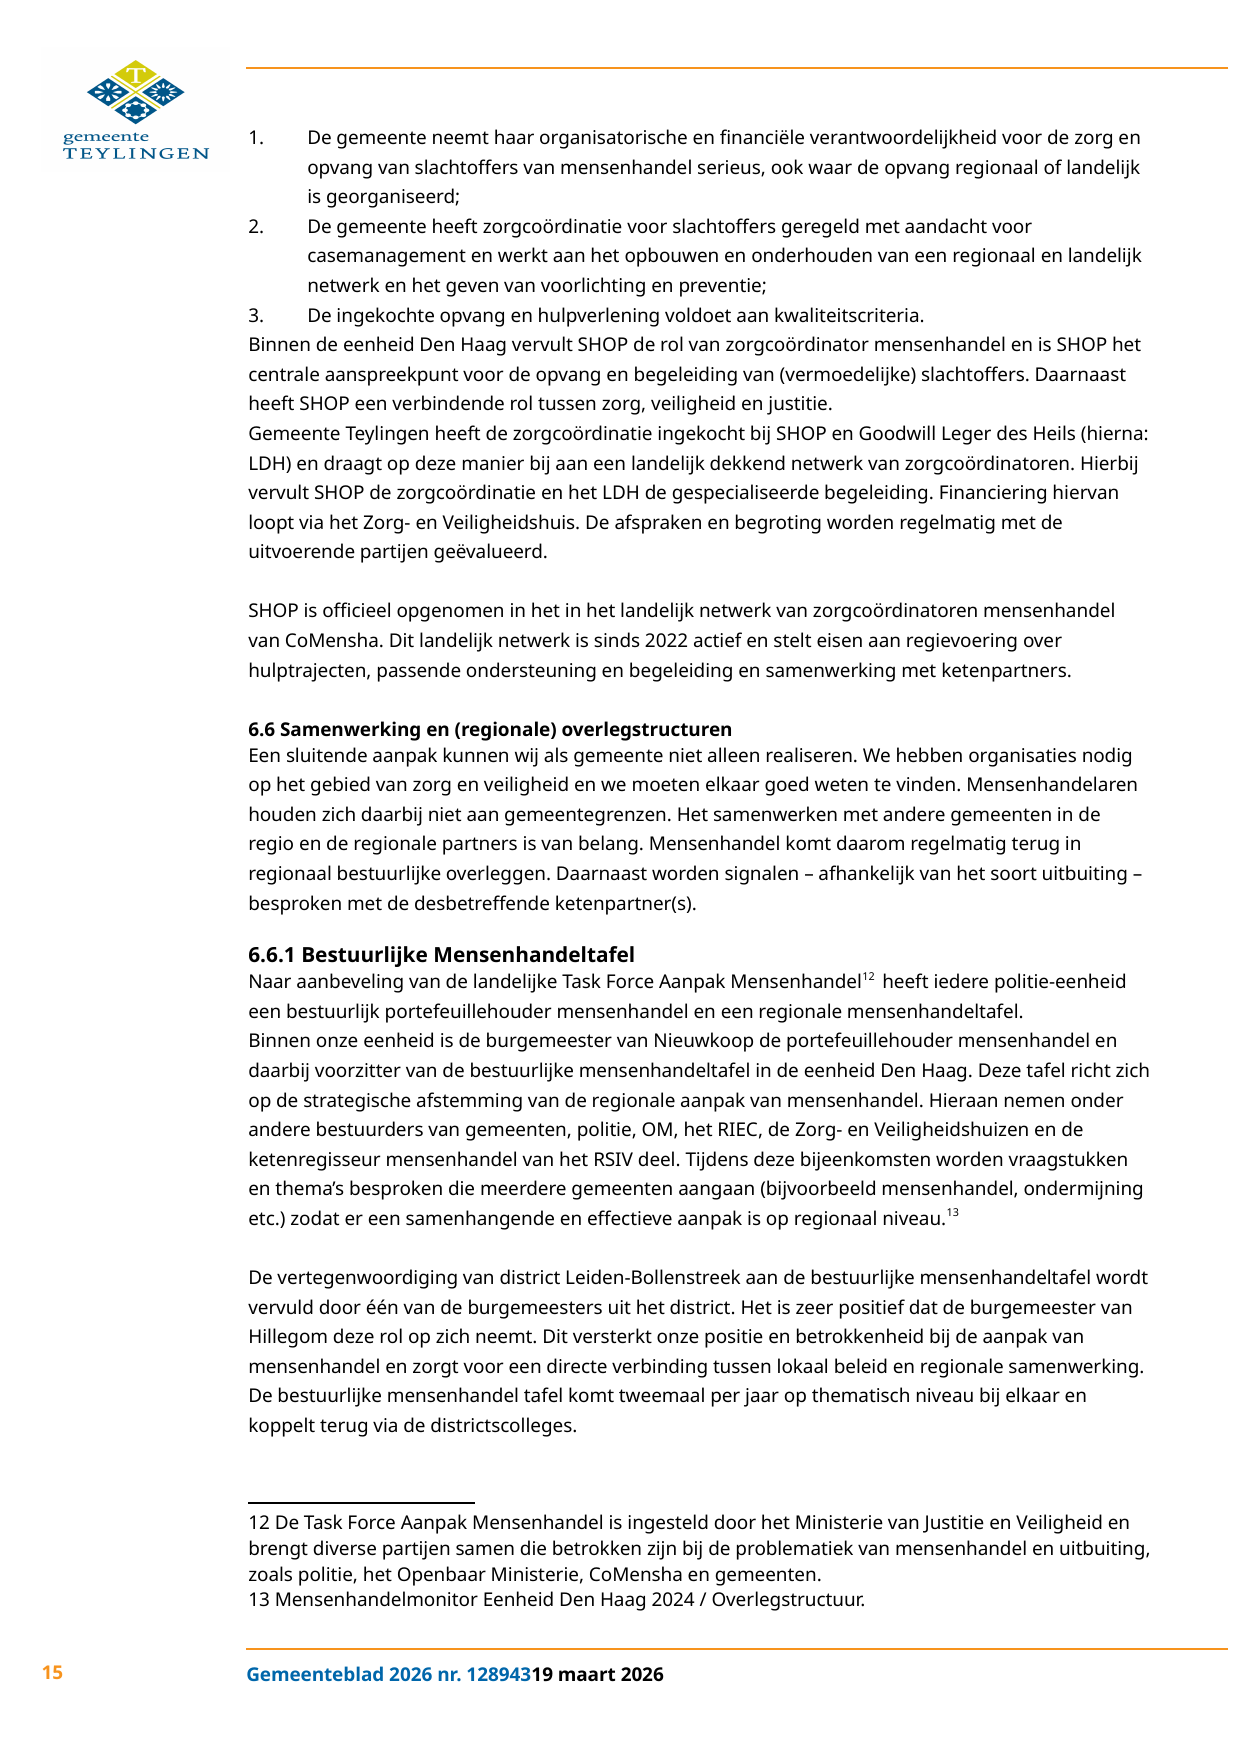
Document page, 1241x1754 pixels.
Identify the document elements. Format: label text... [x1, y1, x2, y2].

text Gemeente Teylingen heeft de zorgcoördinatie ingekocht bij SHOP en Goodwill Leger des Heils (hierna: LDH) en draagt op deze manier bij aan een landelijk dekkend netwerk van zorgcoördinatoren. Hierbij vervult SHOP de zorgcoördinatie en het LDH de gespecialiseerde begeleiding. Financiering hiervan loopt via het Zorg- en Veiligheidshuis. De afspraken en begroting worden regelmatig met de uitvoerende partijen geëvalueerd. [248, 420, 1152, 564]
text 6.6.1 Bestuurlijke Mensenhandeltafel [248, 940, 1152, 968]
list De ingekochte opvang en hulpverlening voldoet aan kwaliteitscriteria. [248, 302, 1152, 328]
list De gemeente heeft zorgcoördinatie voor slachtoffers geregeld met aandacht voor casemanagement en werkt aan het opbouwen en onderhouden van een regionaal en landelijk netwerk en het geven van voorlichting en preventie; [248, 213, 1152, 298]
text De Task Force Aanpak Mensenhandel is ingesteld door het Ministerie van Justitie en Veiligheid en brengt diverse partijen samen die betrokken zijn bij de problematiek van mensenhandel en uitbuiting, zoals politie, het Openbaar Ministerie, CoMensha en gemeenten. [248, 1509, 1152, 1586]
text Binnen onze eenheid is de burgemeester van Nieuwkoop de portefeuillehouder mensenhandel en daarbij voorzitter van de bestuurlijke mensenhandeltafel in de eenheid Den Haag. Deze tafel richt zich op de strategische afstemming van de regionale aanpak van mensenhandel. Hieraan nemen onder andere bestuurders van gemeenten, politie, OM, het RIEC, de Zorg- en Veiligheidshuizen en de ketenregisseur mensenhandel van het RSIV deel. Tijdens deze bijeenkomsten worden vraagstukken en thema’s besproken die meerdere gemeenten aangaan (bijvoorbeeld mensenhandel, ondermijning etc.) zodat er een samenhangende en effectieve aanpak is op regionaal niveau. [248, 1028, 1152, 1231]
picture [41, 47, 231, 172]
text Binnen de eenheid Den Haag vervult SHOP de rol van zorgcoördinator mensenhandel en is SHOP het centrale aanspreekpunt voor de opvang en begeleiding van (vermoedelijke) slachtoffers. Daarnaast heeft SHOP een verbindende rol tussen zorg, veiligheid en justitie. [248, 331, 1152, 416]
text Een sluitende aanpak kunnen wij als gemeente niet alleen realiseren. We hebben organisaties nodig op het gebied van zorg en veiligheid en we moeten elkaar goed weten te vinden. Mensenhandelaren houden zich daarbij niet aan gemeentegrenzen. Het samenwerken met andere gemeenten in de regio en de regionale partners is van belang. Mensenhandel komt daarom regelmatig terug in regionaal bestuurlijke overleggen. Daarnaast worden signalen – afhankelijk van het soort uitbuiting – besproken met de desbetreffende ketenpartner(s). [248, 742, 1152, 915]
text SHOP is officieel opgenomen in het in het landelijk netwerk van zorgcoördinatoren mensenhandel van CoMensha. Dit landelijk netwerk is sinds 2022 actief en stelt eisen aan regievoering over hulptrajecten, passende ondersteuning en begeleiding en samenwerking met ketenpartners. [248, 598, 1152, 683]
text Naar aanbeveling van de landelijke Task Force Aanpak Mensenhandel heeft iedere politie-eenheid een bestuurlijk portefeuillehouder mensenhandel en een regionale mensenhandeltafel. [248, 968, 1152, 1024]
text De vertegenwoordiging van district Leiden-Bollenstreek aan de bestuurlijke mensenhandeltafel wordt vervuld door één van de burgemeesters uit het district. Het is zeer positief dat de burgemeester van Hillegom deze rol op zich neemt. Dit versterkt onze positie en betrokkenheid bij de aanpak van mensenhandel en zorgt voor een directe verbinding tussen lokaal beleid en regionale samenwerking. De bestuurlijke mensenhandel tafel komt tweemaal per jaar op thematisch niveau bij elkaar en koppelt terug via de districtscolleges. [248, 1264, 1152, 1438]
text Mensenhandelmonitor Eenheid Den Haag 2024 / Overlegstructuur. [248, 1586, 1152, 1612]
list De gemeente neemt haar organisatorische en financiële verantwoordelijkheid voor de zorg en opvang van slachtoffers van mensenhandel serieus, ook waar de opvang regionaal of landelijk is georganiseerd; [248, 124, 1152, 209]
text 6.6 Samenwerking en (regionale) overlegstructuren [248, 716, 1152, 742]
